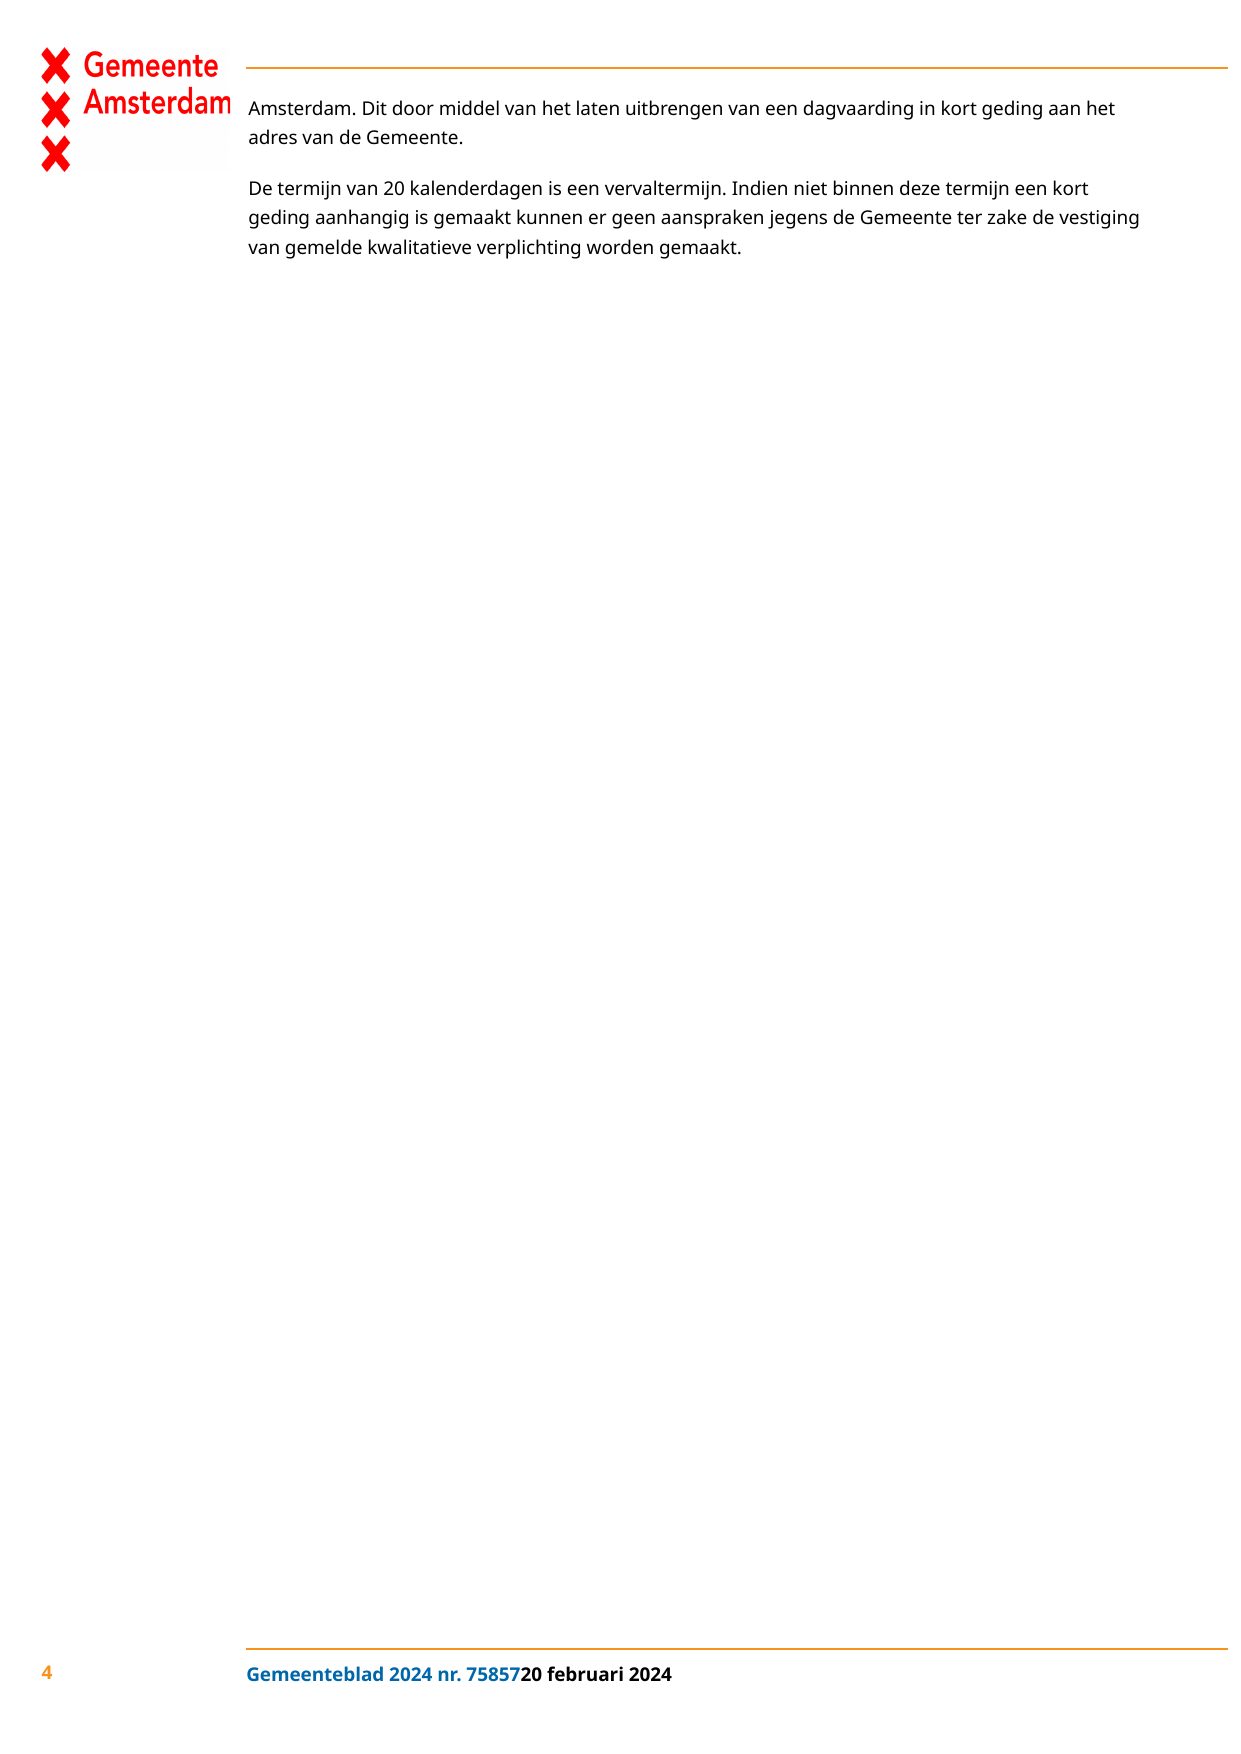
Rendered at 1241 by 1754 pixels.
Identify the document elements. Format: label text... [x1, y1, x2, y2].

picture [41, 47, 231, 172]
text Amsterdam. Dit door middel van het laten uitbrengen van een dagvaarding in kort geding aan het adres van de Gemeente. [248, 95, 1152, 150]
text De termijn van 20 kalenderdagen is een vervaltermijn. Indien niet binnen deze termijn een kort geding aanhangig is gemaakt kunnen er geen aanspraken jegens de Gemeente ter zake de vestiging van gemelde kwalitatieve verplichting worden gemaakt. [248, 175, 1152, 260]
